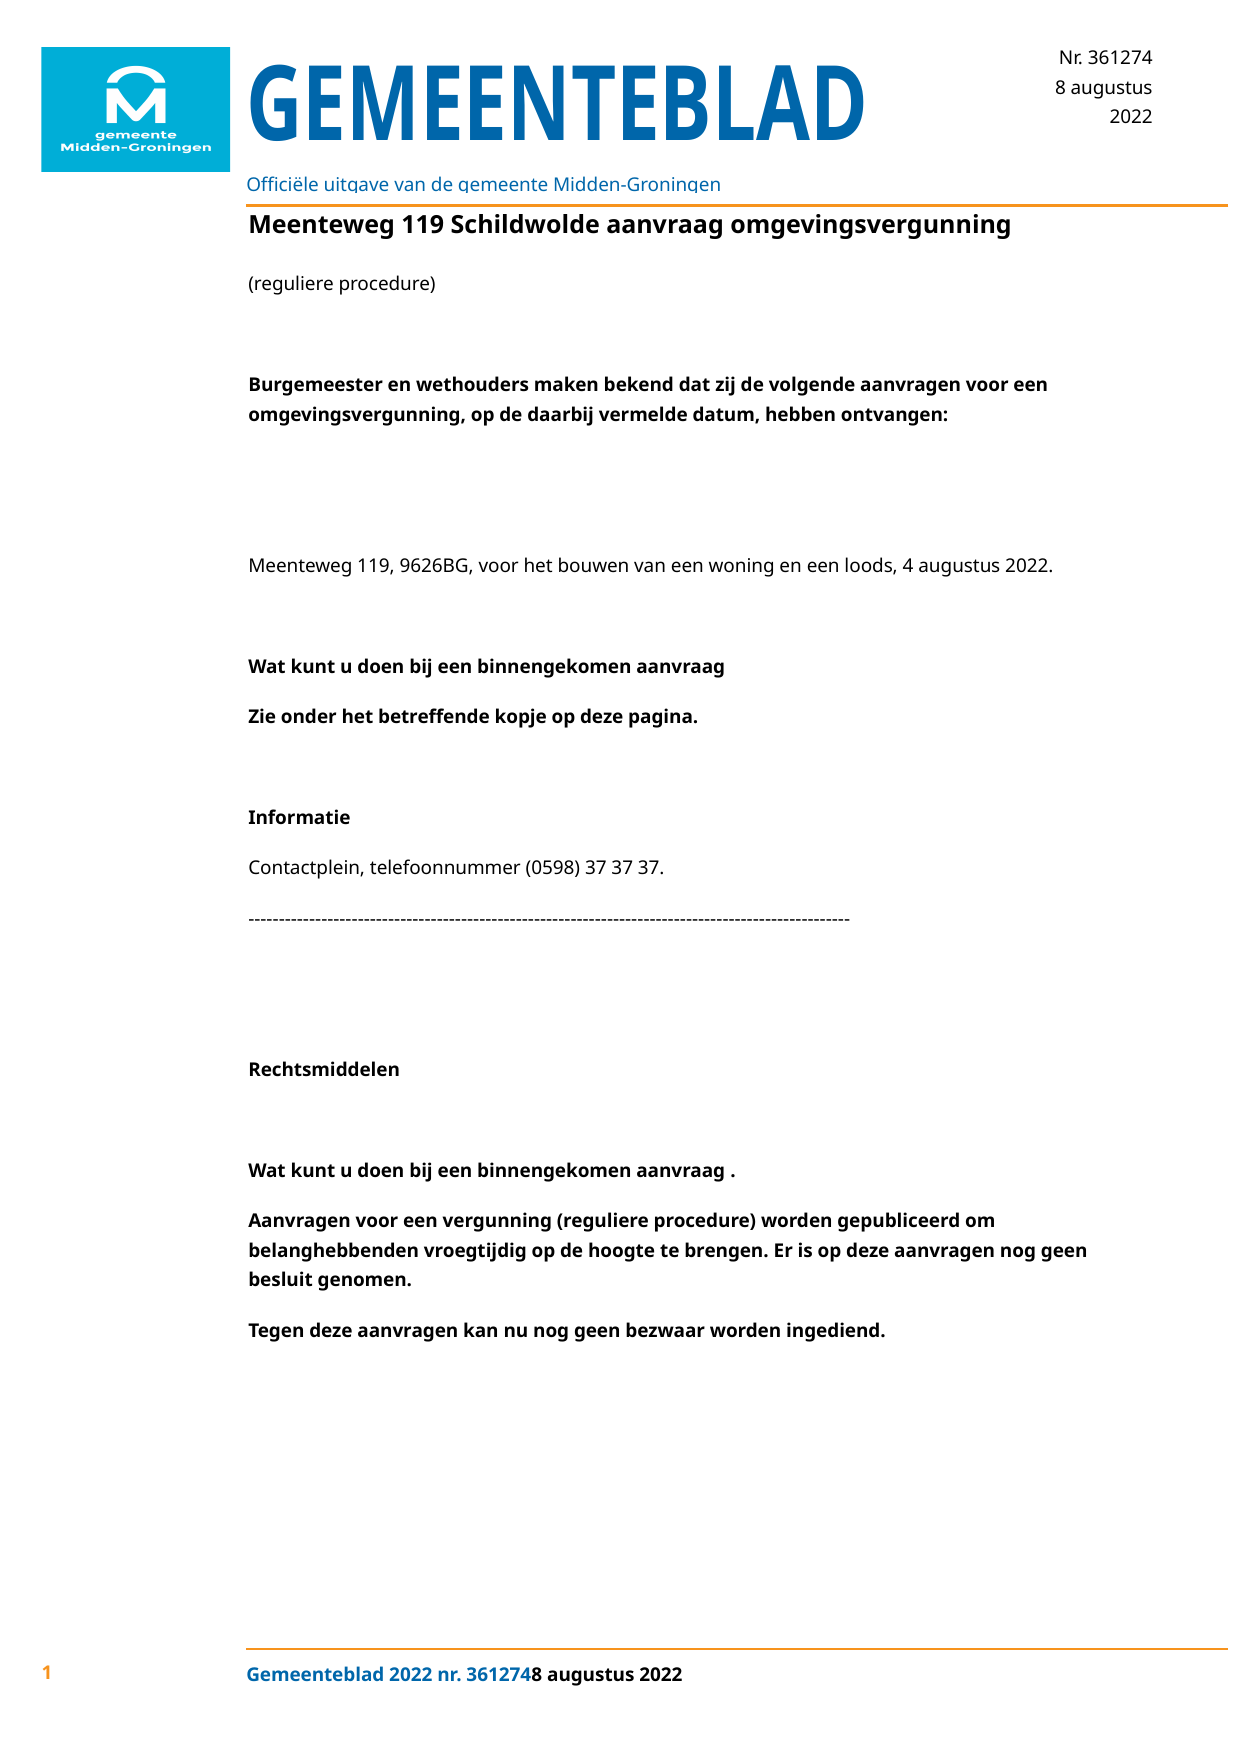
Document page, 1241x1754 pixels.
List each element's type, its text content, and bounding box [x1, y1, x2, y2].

text Meenteweg 119 Schildwolde aanvraag omgevingsvergunning [248, 207, 1152, 241]
text Zie onder het betreffende kopje op deze pagina. [248, 703, 1152, 729]
text --------------------------------------------------------------------------------------------------- [248, 905, 1152, 931]
text Tegen deze aanvragen kan nu nog geen bezwaar worden ingediend. [248, 1317, 1152, 1343]
picture [108, 66, 164, 82]
text Burgemeester en wethouders maken bekend dat zij de volgende aanvragen voor een omgevingsvergunning, op de daarbij vermelde datum, hebben ontvangen: [248, 371, 1152, 426]
text Wat kunt u doen bij een binnengekomen aanvraag . [248, 1157, 1152, 1183]
text (reguliere procedure) [248, 270, 1152, 296]
text Contactplein, telefoonnummer (0598) 37 37 37. [248, 854, 1152, 880]
picture [107, 89, 165, 122]
text Informatie [248, 804, 1152, 830]
text Meenteweg 119, 9626BG, voor het bouwen van een woning en een loods, 4 augustus 2022. [248, 552, 1152, 578]
picture [184, 146, 190, 153]
text Aanvragen voor een vergunning (reguliere procedure) worden gepubliceerd om belanghebbenden vroegtijdig op de hoogte te brengen. Er is op deze aanvragen nog geen besluit genomen. [248, 1207, 1152, 1292]
text Rechtsmiddelen [248, 1056, 1152, 1082]
text Wat kunt u doen bij een binnengekomen aanvraag [248, 653, 1152, 678]
